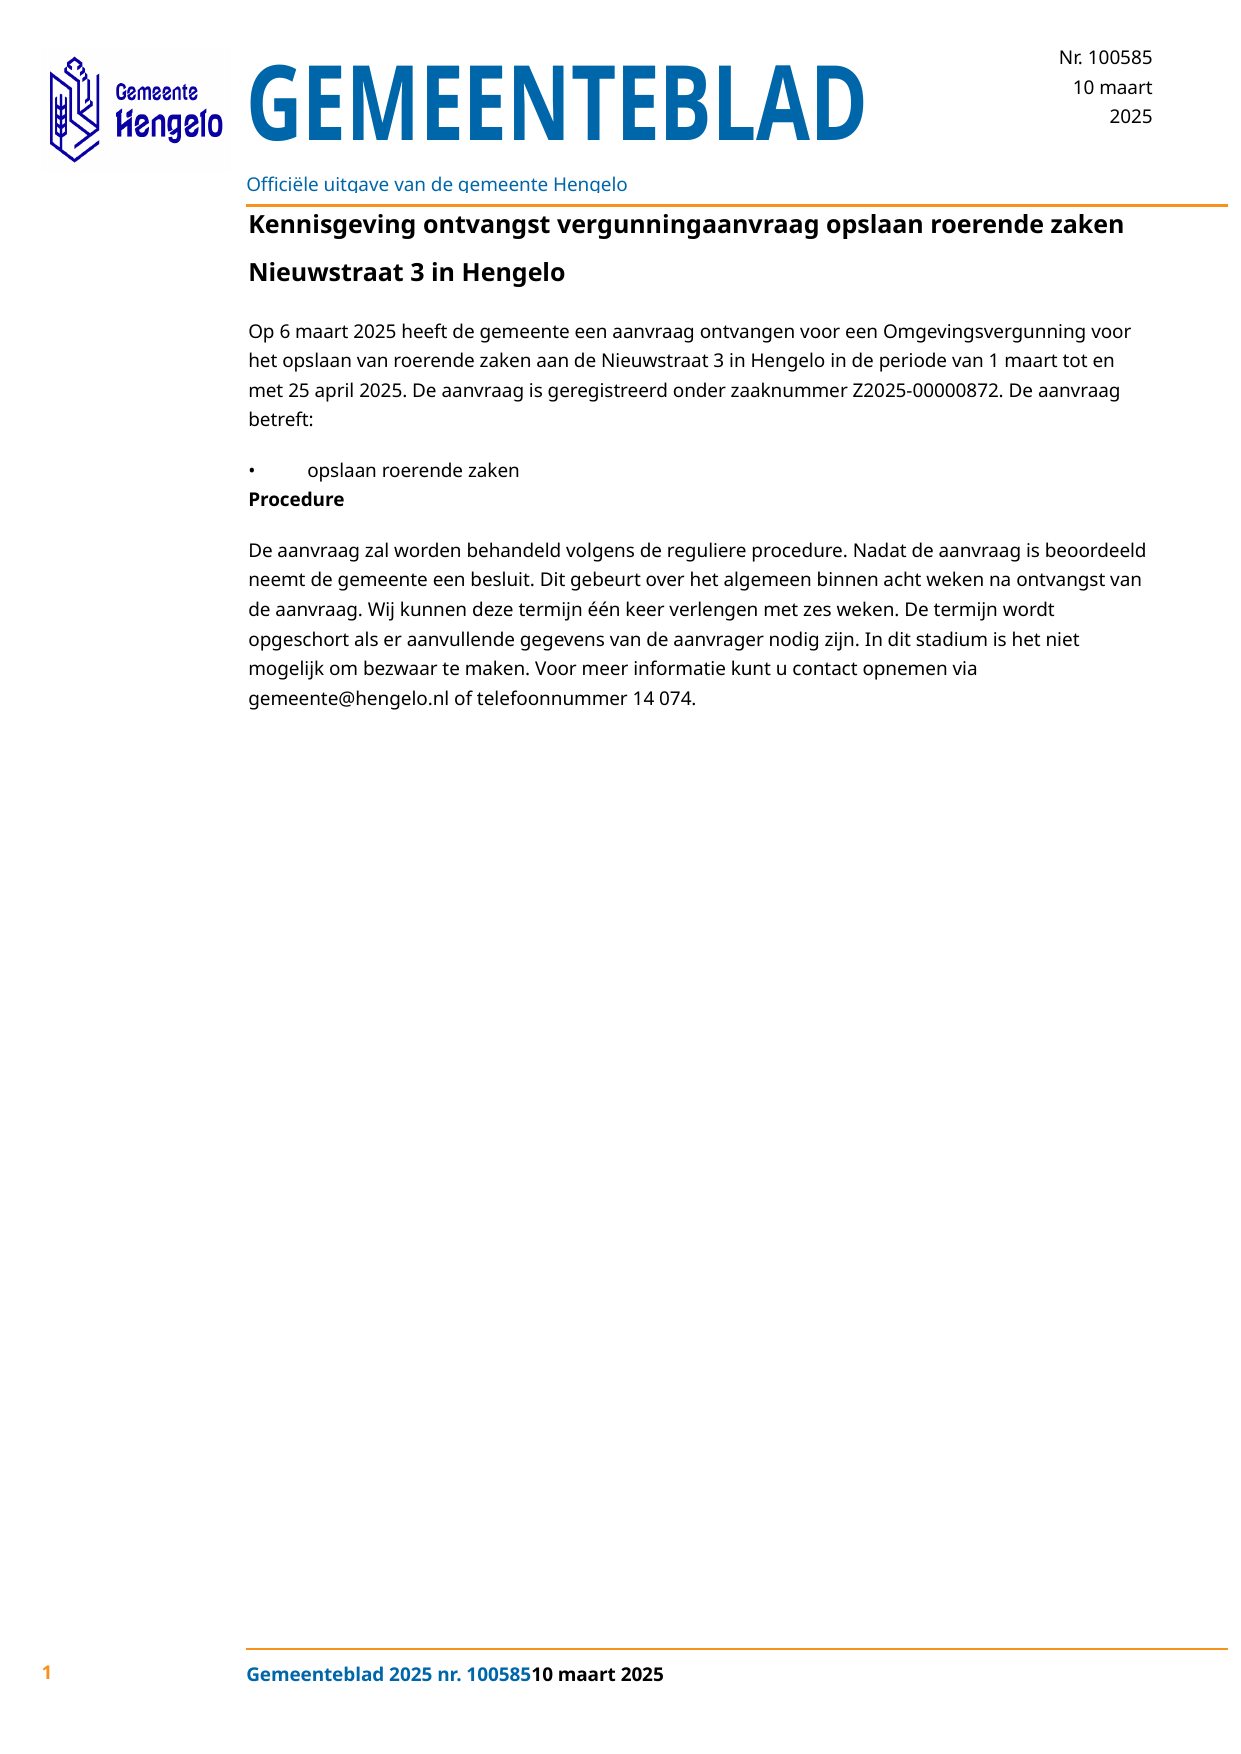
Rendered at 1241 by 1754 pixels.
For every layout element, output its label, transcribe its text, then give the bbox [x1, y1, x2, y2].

picture [41, 47, 231, 172]
list opslaan roerende zaken [248, 457, 1152, 483]
text Kennisgeving ontvangst vergunningaanvraag opslaan roerende zaken Nieuwstraat 3 in Hengelo [248, 207, 1152, 288]
text Op 6 maart 2025 heeft de gemeente een aanvraag ontvangen voor een Omgevingsvergunning voor het opslaan van roerende zaken aan de Nieuwstraat 3 in Hengelo in de periode van 1 maart tot en met 25 april 2025. De aanvraag is geregistreerd onder zaaknummer Z2025-00000872. De aanvraag betreft: [248, 318, 1152, 432]
text Procedure [248, 487, 1152, 512]
text De aanvraag zal worden behandeld volgens de reguliere procedure. Nadat de aanvraag is beoordeeld neemt de gemeente een besluit. Dit gebeurt over het algemeen binnen acht weken na ontvangst van de aanvraag. Wij kunnen deze termijn één keer verlengen met zes weken. De termijn wordt opgeschort als er aanvullende gegevens van de aanvrager nodig zijn. In dit stadium is het niet mogelijk om bezwaar te maken. Voor meer informatie kunt u contact opnemen via gemeente@hengelo.nl of telefoonnummer 14 074. [248, 537, 1152, 711]
